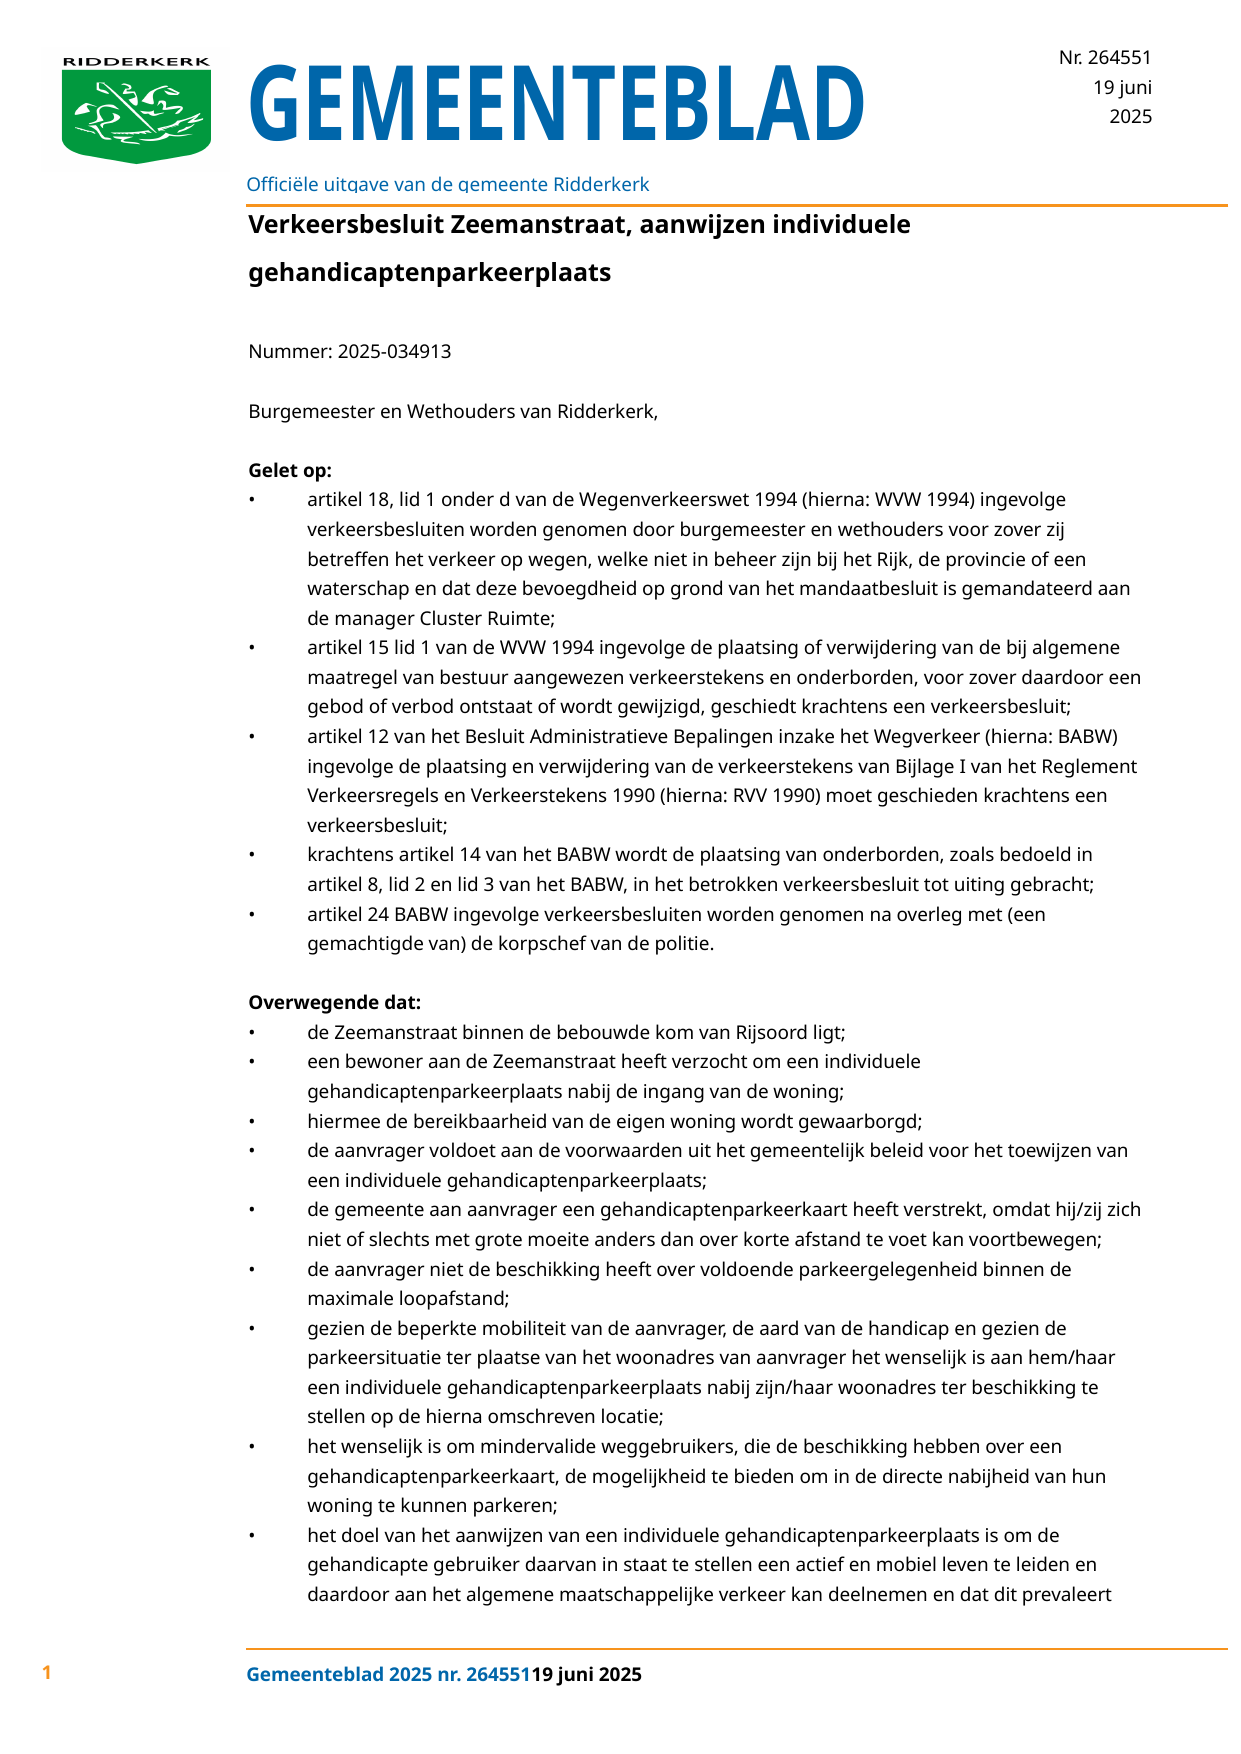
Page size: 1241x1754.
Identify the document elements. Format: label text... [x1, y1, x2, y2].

list het doel van het aanwijzen van een individuele gehandicaptenparkeerplaats is om de gehandicapte gebruiker daarvan in staat te stellen een actief en mobiel leven te leiden en daardoor aan het algemene maatschappelijke verkeer kan deelnemen en dat dit prevaleert [248, 1522, 1152, 1607]
list de aanvrager voldoet aan de voorwaarden uit het gemeentelijk beleid voor het toewijzen van een individuele gehandicaptenparkeerplaats; [248, 1137, 1152, 1193]
text Gelet op: [248, 457, 1152, 483]
list de gemeente aan aanvrager een gehandicaptenparkeerkaart heeft verstrekt, omdat hij/zij zich niet of slechts met grote moeite anders dan over korte afstand te voet kan voortbewegen; [248, 1197, 1152, 1252]
text Verkeersbesluit Zeemanstraat, aanwijzen individuele gehandicaptenparkeerplaats [248, 207, 1152, 288]
list artikel 24 BABW ingevolge verkeersbesluiten worden genomen na overleg met (een gemachtigde van) de korpschef van de politie. [248, 901, 1152, 956]
list artikel 18, lid 1 onder d van de Wegenverkeerswet 1994 (hierna: WVW 1994) ingevolge verkeersbesluiten worden genomen door burgemeester en wethouders voor zover zij betreffen het verkeer op wegen, welke niet in beheer zijn bij het Rijk, de provincie of een waterschap en dat deze bevoegdheid op grond van het mandaatbesluit is gemandateerd aan de manager Cluster Ruimte; [248, 487, 1152, 631]
list de aanvrager niet de beschikking heeft over voldoende parkeergelegenheid binnen de maximale loopafstand; [248, 1256, 1152, 1311]
list gezien de beperkte mobiliteit van de aanvrager, de aard van de handicap en gezien de parkeersituatie ter plaatse van het woonadres van aanvrager het wenselijk is aan hem/haar een individuele gehandicaptenparkeerplaats nabij zijn/haar woonadres ter beschikking te stellen op de hierna omschreven locatie; [248, 1315, 1152, 1429]
list artikel 15 lid 1 van de WVW 1994 ingevolge de plaatsing of verwijdering van de bij algemene maatregel van bestuur aangewezen verkeerstekens en onderborden, voor zover daardoor een gebod of verbod ontstaat of wordt gewijzigd, geschiedt krachtens een verkeersbesluit; [248, 634, 1152, 719]
text Burgemeester en Wethouders van Ridderkerk, [248, 398, 1152, 423]
list de Zeemanstraat binnen de bebouwde kom van Rijsoord ligt; [248, 1019, 1152, 1045]
list een bewoner aan de Zeemanstraat heeft verzocht om een individuele gehandicaptenparkeerplaats nabij de ingang van de woning; [248, 1049, 1152, 1104]
text Overwegende dat: [248, 989, 1152, 1015]
picture [41, 47, 231, 172]
list artikel 12 van het Besluit Administratieve Bepalingen inzake het Wegverkeer (hierna: BABW) ingevolge de plaatsing en verwijdering van de verkeerstekens van Bijlage I van het Reglement Verkeersregels en Verkeerstekens 1990 (hierna: RVV 1990) moet geschieden krachtens een verkeersbesluit; [248, 723, 1152, 838]
list krachtens artikel 14 van het BABW wordt de plaatsing van onderborden, zoals bedoeld in artikel 8, lid 2 en lid 3 van het BABW, in het betrokken verkeersbesluit tot uiting gebracht; [248, 842, 1152, 897]
list het wenselijk is om mindervalide weggebruikers, die de beschikking hebben over een gehandicaptenparkeerkaart, de mogelijkheid te bieden om in de directe nabijheid van hun woning te kunnen parkeren; [248, 1433, 1152, 1518]
list hiermee de bereikbaarheid van de eigen woning wordt gewaarborgd; [248, 1108, 1152, 1133]
text Nummer: 2025-034913 [248, 339, 1152, 364]
